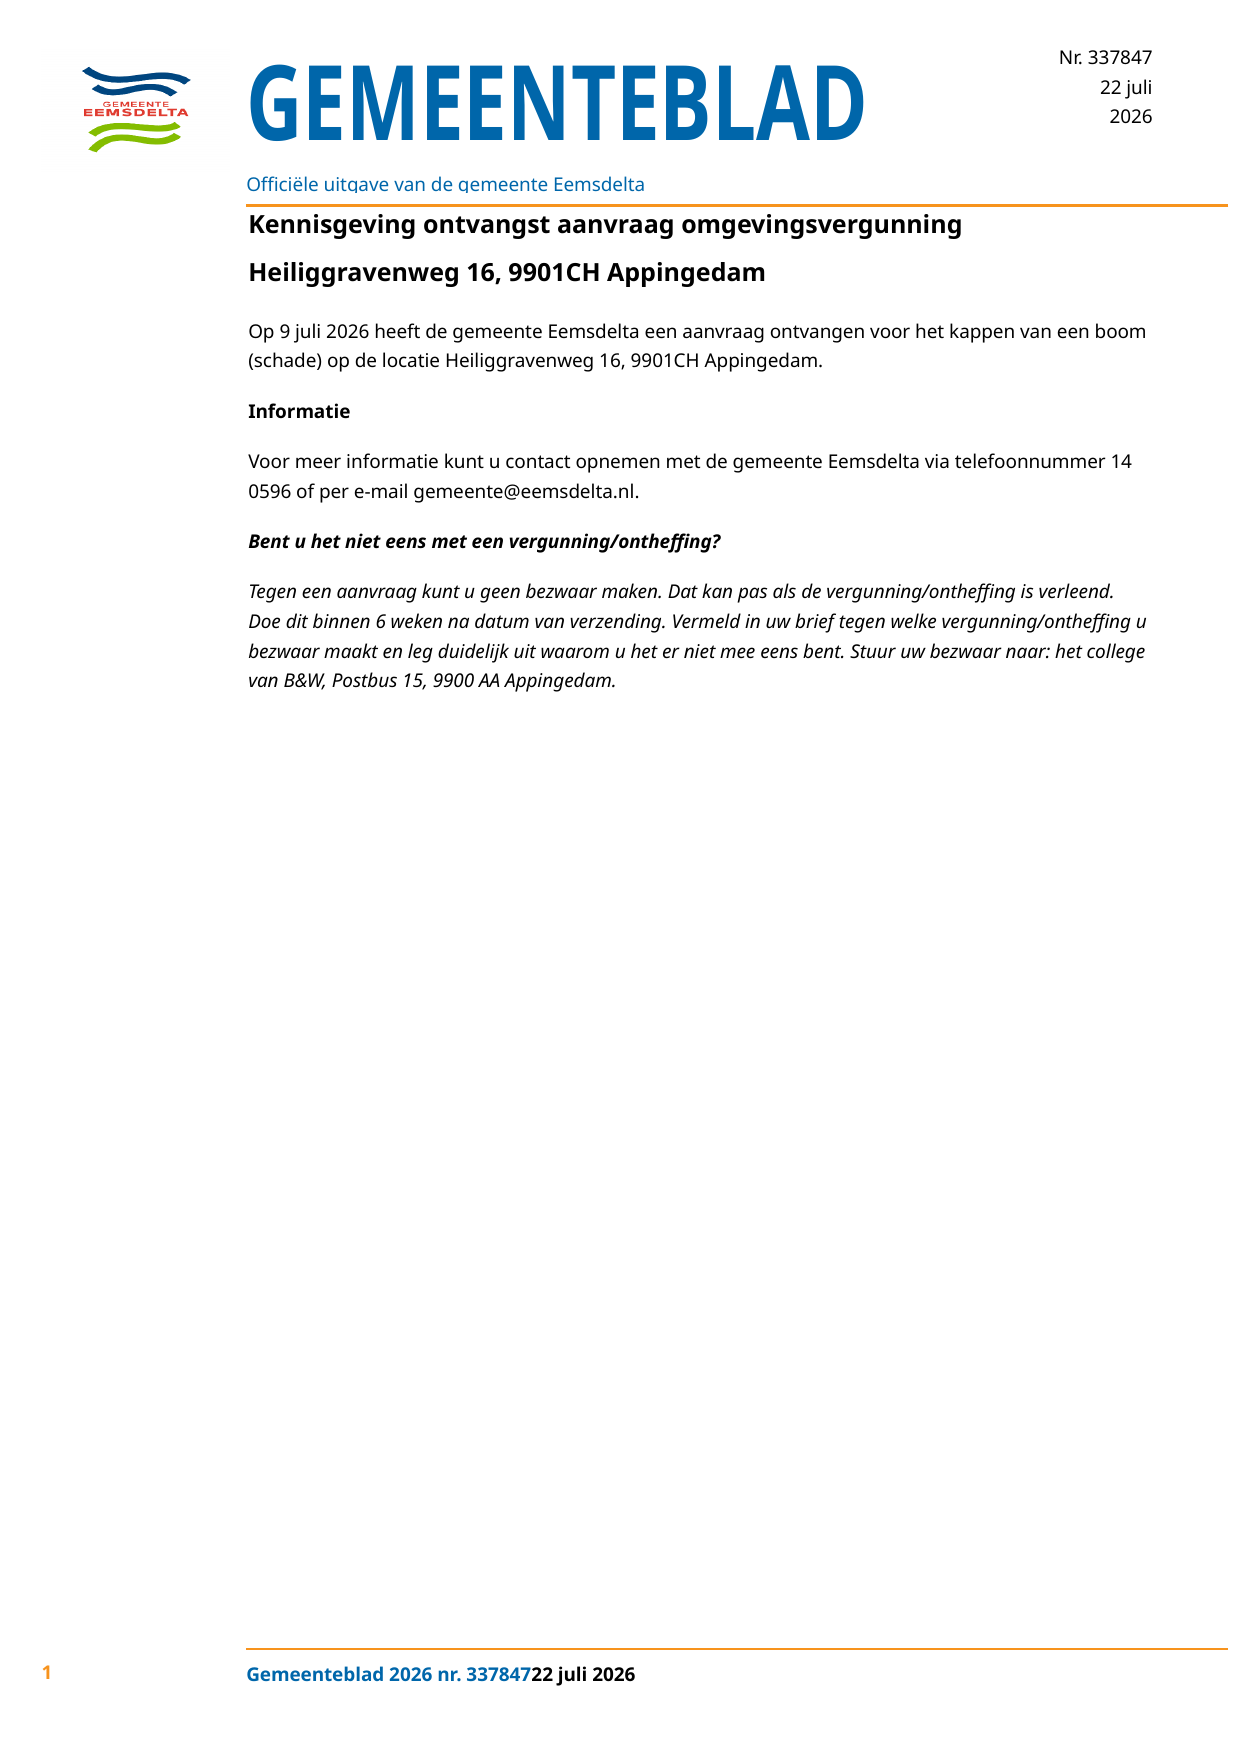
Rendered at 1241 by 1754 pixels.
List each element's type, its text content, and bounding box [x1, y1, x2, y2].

text Informatie [248, 398, 1152, 424]
text Op 9 juli 2026 heeft de gemeente Eemsdelta een aanvraag ontvangen voor het kappen van een boom (schade) op de locatie Heiliggravenweg 16, 9901CH Appingedam. [248, 318, 1152, 373]
text Voor meer informatie kunt u contact opnemen met de gemeente Eemsdelta via telefoonnummer 14 0596 of per e-mail gemeente@eemsdelta.nl. [248, 448, 1152, 504]
text Kennisgeving ontvangst aanvraag omgevingsvergunning Heiliggravenweg 16, 9901CH Appingedam [248, 207, 1152, 288]
text Bent u het niet eens met een vergunning/ontheffing? [248, 528, 1152, 554]
picture [41, 47, 231, 172]
text Tegen een aanvraag kunt u geen bezwaar maken. Dat kan pas als de vergunning/ontheffing is verleend. Doe dit binnen 6 weken na datum van verzending. Vermeld in uw brief tegen welke vergunning/ontheffing u bezwaar maakt en leg duidelijk uit waarom u het er niet mee eens bent. Stuur uw bezwaar naar: het college van B&W, Postbus 15, 9900 AA Appingedam. [248, 579, 1152, 693]
